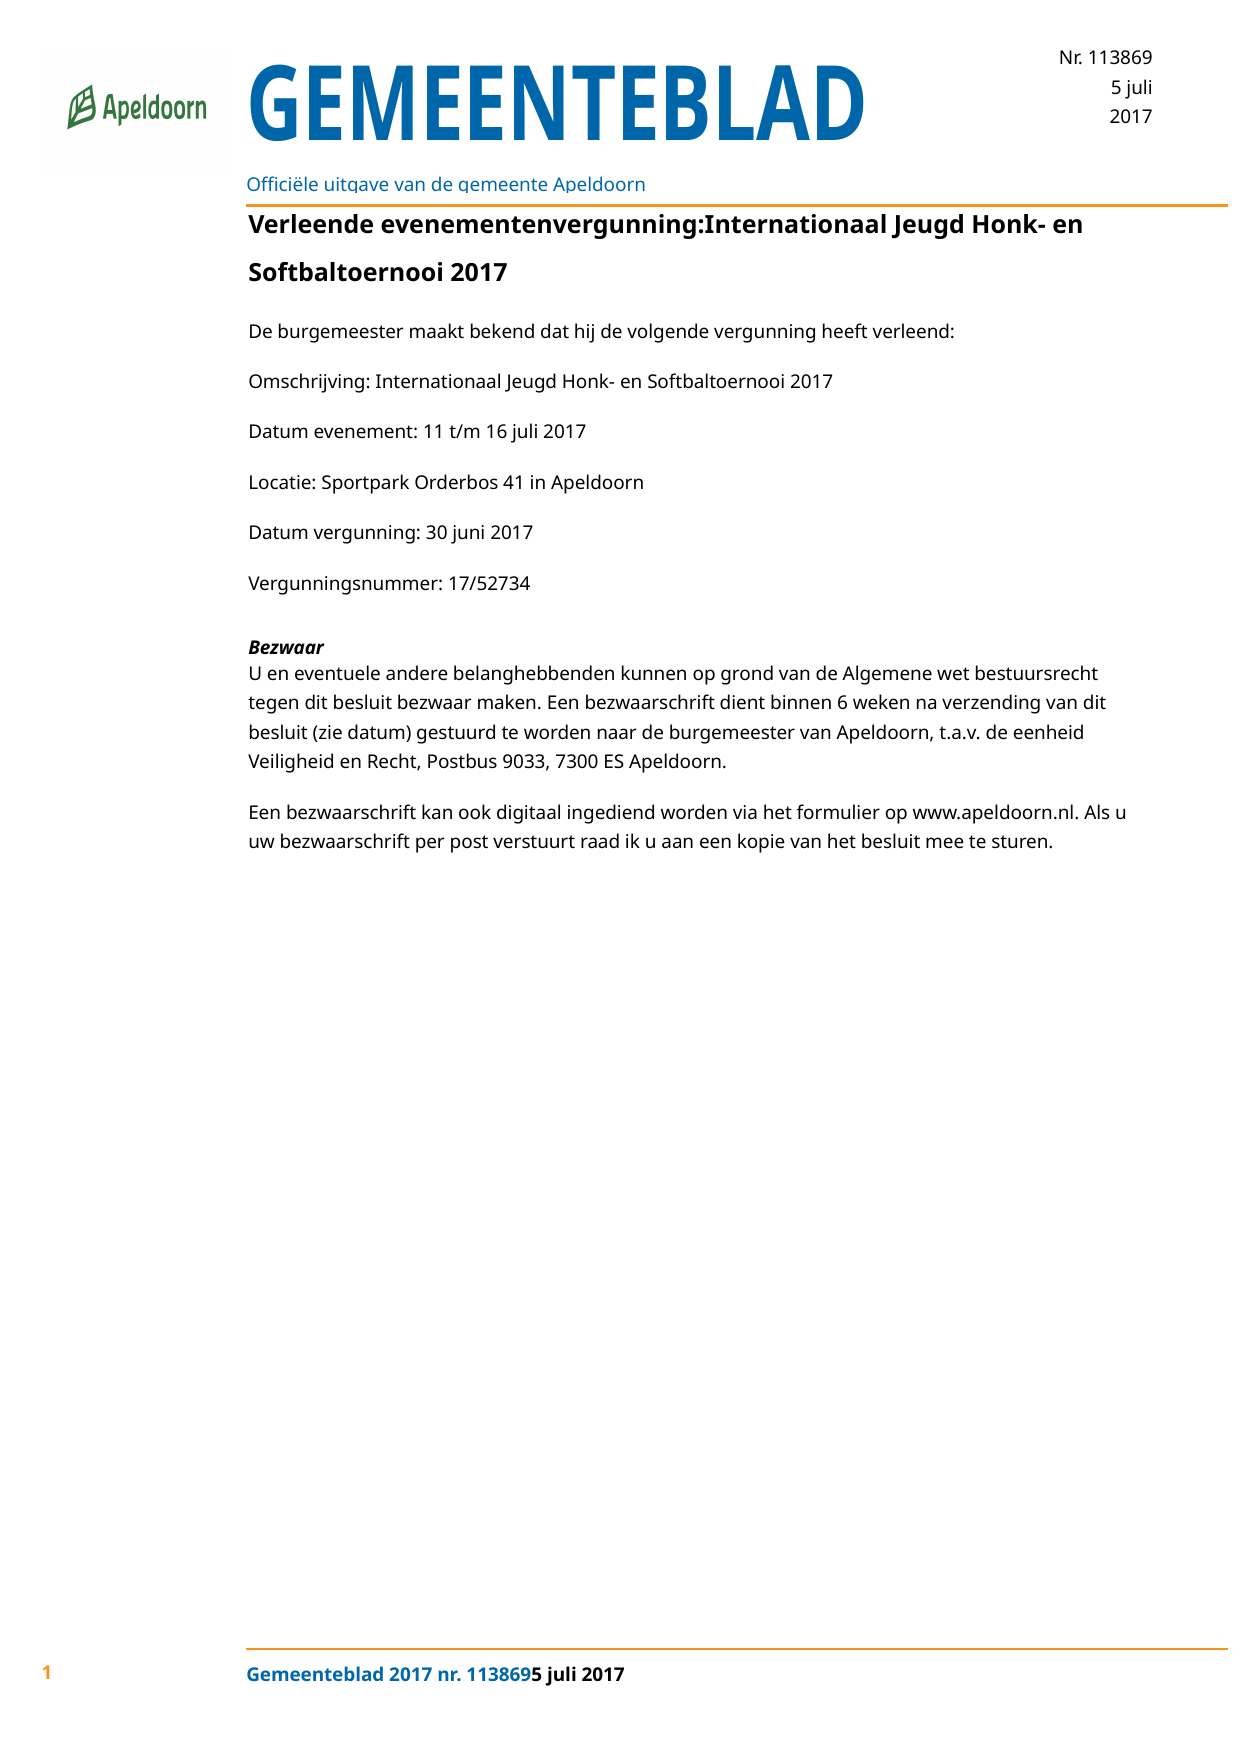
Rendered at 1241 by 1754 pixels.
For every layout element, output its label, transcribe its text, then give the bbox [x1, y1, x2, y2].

text Locatie: Sportpark Orderbos 41 in Apeldoorn [248, 469, 1152, 495]
text Verleende evenementenvergunning:Internationaal Jeugd Honk- en Softbaltoernooi 2017 [248, 207, 1152, 288]
text Datum evenement: 11 t/m 16 juli 2017 [248, 419, 1152, 444]
text Omschrijving: Internationaal Jeugd Honk- en Softbaltoernooi 2017 [248, 368, 1152, 394]
text Vergunningsnummer: 17/52734 [248, 570, 1152, 596]
text U en eventuele andere belanghebbenden kunnen op grond van de Algemene wet bestuursrecht tegen dit besluit bezwaar maken. Een bezwaarschrift dient binnen 6 weken na verzending van dit besluit (zie datum) gestuurd te worden naar de burgemeester van Apeldoorn, t.a.v. de eenheid Veiligheid en Recht, Postbus 9033, 7300 ES Apeldoorn. [248, 660, 1152, 774]
text Bezwaar [248, 634, 1152, 660]
text Datum vergunning: 30 juni 2017 [248, 519, 1152, 545]
picture [41, 47, 231, 172]
text Een bezwaarschrift kan ook digitaal ingediend worden via het formulier op www.apeldoorn.nl. Als u uw bezwaarschrift per post verstuurt raad ik u aan een kopie van het besluit mee te sturen. [248, 799, 1152, 854]
text De burgemeester maakt bekend dat hij de volgende vergunning heeft verleend: [248, 318, 1152, 344]
